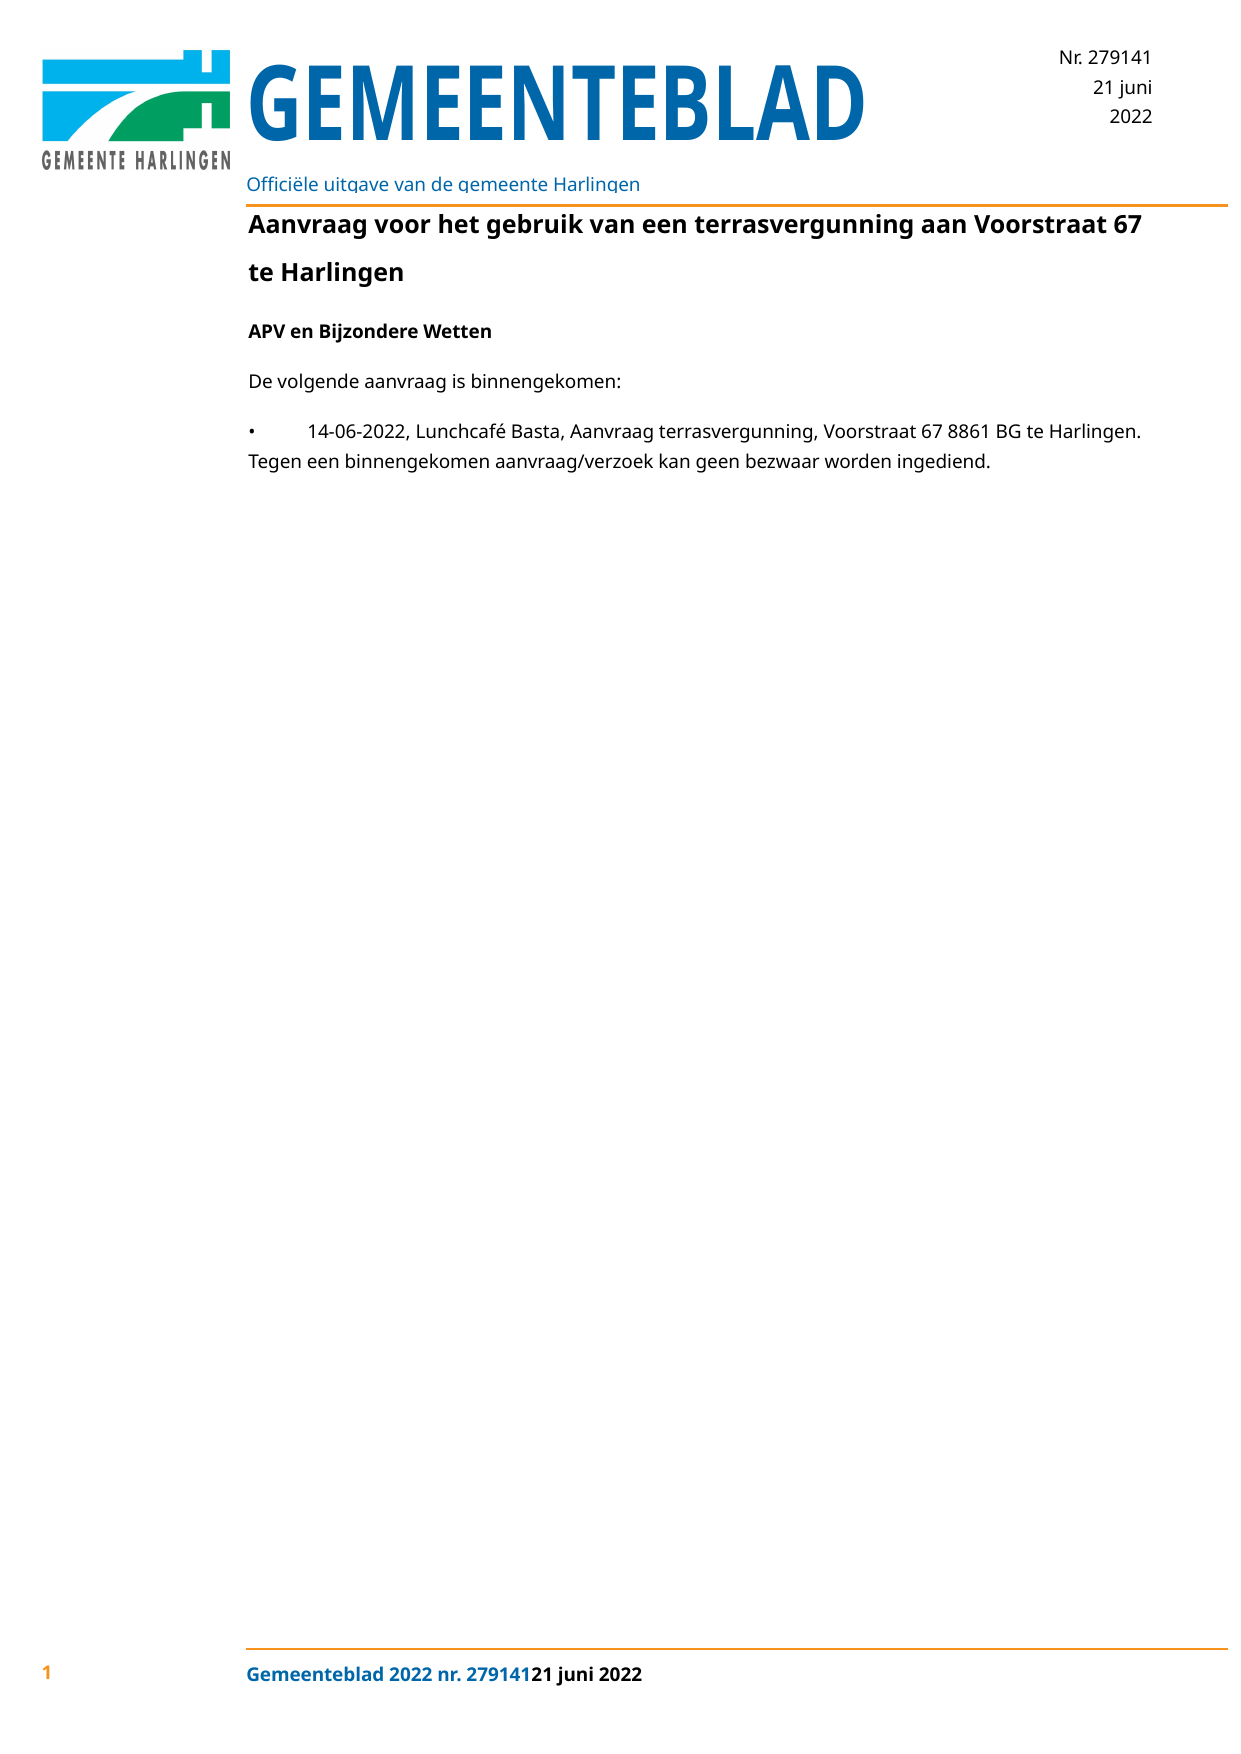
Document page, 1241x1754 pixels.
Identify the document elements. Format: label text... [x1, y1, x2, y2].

text Aanvraag voor het gebruik van een terrasvergunning aan Voorstraat 67 te Harlingen [248, 207, 1152, 288]
list 14-06-2022, Lunchcafé Basta, Aanvraag terrasvergunning, Voorstraat 67 8861 BG te Harlingen. [248, 419, 1152, 444]
text Tegen een binnengekomen aanvraag/verzoek kan geen bezwaar worden ingediend. [248, 448, 1152, 474]
text APV en Bijzondere Wetten [248, 318, 1152, 344]
text De volgende aanvraag is binnengekomen: [248, 368, 1152, 394]
picture [41, 47, 231, 172]
